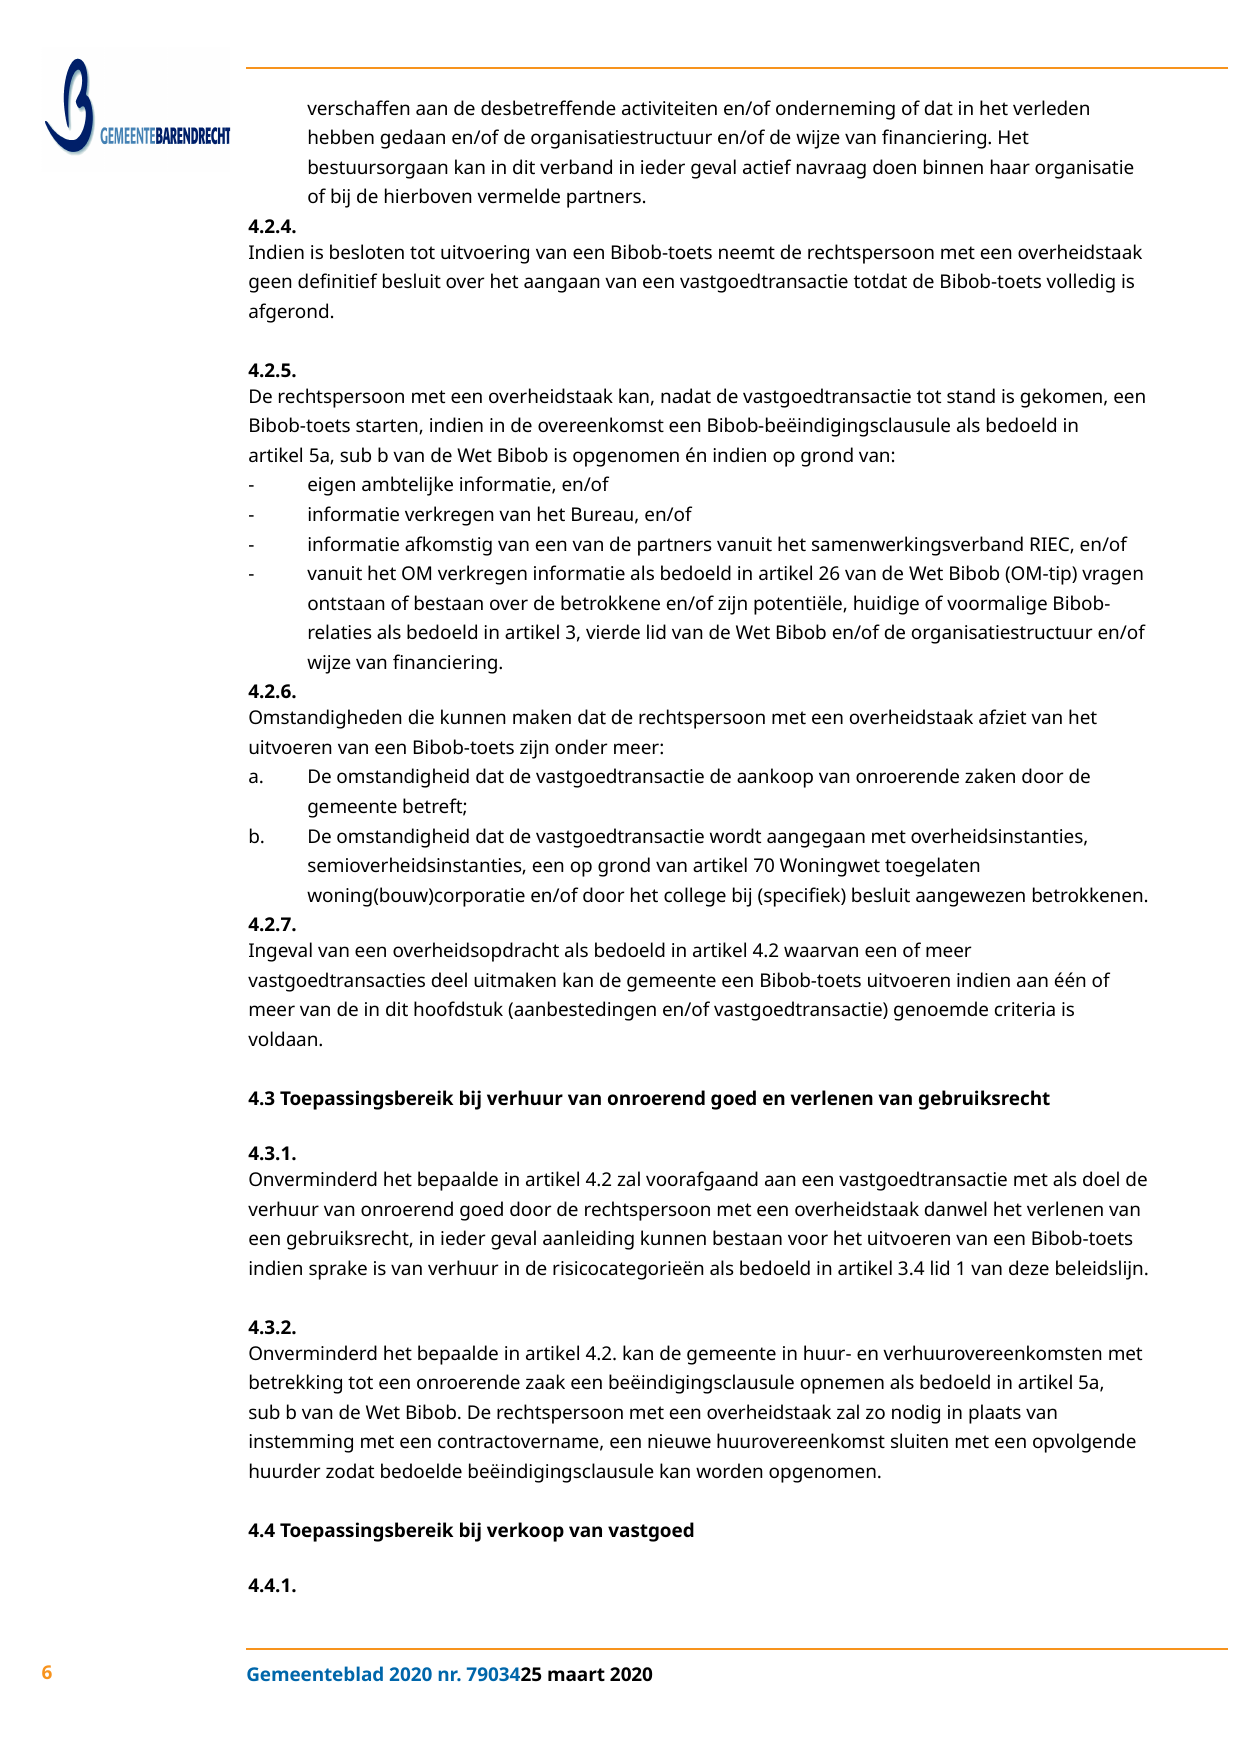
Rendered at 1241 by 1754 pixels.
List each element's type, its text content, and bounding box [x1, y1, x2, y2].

list informatie verkregen van het Bureau, en/of [248, 501, 1152, 527]
text Indien is besloten tot uitvoering van een Bibob-toets neemt de rechtspersoon met een overheidstaak geen definitief besluit over het aangaan van een vastgoedtransactie totdat de Bibob-toets volledig is afgerond. [248, 239, 1152, 324]
list verschaffen aan de desbetreffende activiteiten en/of onderneming of dat in het verleden hebben gedaan en/of de organisatiestructuur en/of de wijze van financiering. Het bestuursorgaan kan in dit verband in ieder geval actief navraag doen binnen haar organisatie of bij de hierboven vermelde partners. [248, 95, 1152, 209]
text Omstandigheden die kunnen maken dat de rechtspersoon met een overheidstaak afziet van het uitvoeren van een Bibob-toets zijn onder meer: [248, 704, 1152, 760]
text 4.3.1. [248, 1141, 1152, 1166]
text 4.2.5. [248, 357, 1152, 383]
list De omstandigheid dat de vastgoedtransactie wordt aangegaan met overheidsinstanties, semioverheidsinstanties, een op grond van artikel 70 Woningwet toegelaten woning(bouw)corporatie en/of door het college bij (specifiek) besluit aangewezen betrokkenen. [248, 823, 1152, 908]
text Onverminderd het bepaalde in artikel 4.2. kan de gemeente in huur- en verhuurovereenkomsten met betrekking tot een onroerende zaak een beëindigingsclausule opnemen als bedoeld in artikel 5a, sub b van de Wet Bibob. De rechtspersoon met een overheidstaak zal zo nodig in plaats van instemming met een contractovername, een nieuwe huurovereenkomst sluiten met een opvolgende huurder zodat bedoelde beëindigingsclausule kan worden opgenomen. [248, 1340, 1152, 1484]
list informatie afkomstig van een van de partners vanuit het samenwerkingsverband RIEC, en/of [248, 531, 1152, 557]
list eigen ambtelijke informatie, en/of [248, 472, 1152, 497]
text 4.2.4. [248, 213, 1152, 239]
text 4.3.2. [248, 1314, 1152, 1340]
list De omstandigheid dat de vastgoedtransactie de aankoop van onroerende zaken door de gemeente betreft; [248, 764, 1152, 819]
text Ingeval van een overheidsopdracht als bedoeld in artikel 4.2 waarvan een of meer vastgoedtransacties deel uitmaken kan de gemeente een Bibob-toets uitvoeren indien aan één of meer van de in dit hoofdstuk (aanbestedingen en/of vastgoedtransactie) genoemde criteria is voldaan. [248, 937, 1152, 1052]
list vanuit het OM verkregen informatie als bedoeld in artikel 26 van de Wet Bibob (OM-tip) vragen ontstaan of bestaan over de betrokkene en/of zijn potentiële, huidige of voormalige Bibob-relaties als bedoeld in artikel 3, vierde lid van de Wet Bibob en/of de organisatiestructuur en/of wijze van financiering. [248, 560, 1152, 675]
text 4.4.1. [248, 1573, 1152, 1598]
text 4.4 Toepassingsbereik bij verkoop van vastgoed [248, 1517, 1152, 1543]
picture [41, 47, 231, 172]
text Onverminderd het bepaalde in artikel 4.2 zal voorafgaand aan een vastgoedtransactie met als doel de verhuur van onroerend goed door de rechtspersoon met een overheidstaak danwel het verlenen van een gebruiksrecht, in ieder geval aanleiding kunnen bestaan voor het uitvoeren van een Bibob-toets indien sprake is van verhuur in de risicocategorieën als bedoeld in artikel 3.4 lid 1 van deze beleidslijn. [248, 1166, 1152, 1281]
text 4.3 Toepassingsbereik bij verhuur van onroerend goed en verlenen van gebruiksrecht [248, 1085, 1152, 1111]
text De rechtspersoon met een overheidstaak kan, nadat de vastgoedtransactie tot stand is gekomen, een Bibob-toets starten, indien in de overeenkomst een Bibob-beëindigingsclausule als bedoeld in artikel 5a, sub b van de Wet Bibob is opgenomen én indien op grond van: [248, 383, 1152, 468]
text 4.2.6. [248, 679, 1152, 704]
text 4.2.7. [248, 912, 1152, 937]
